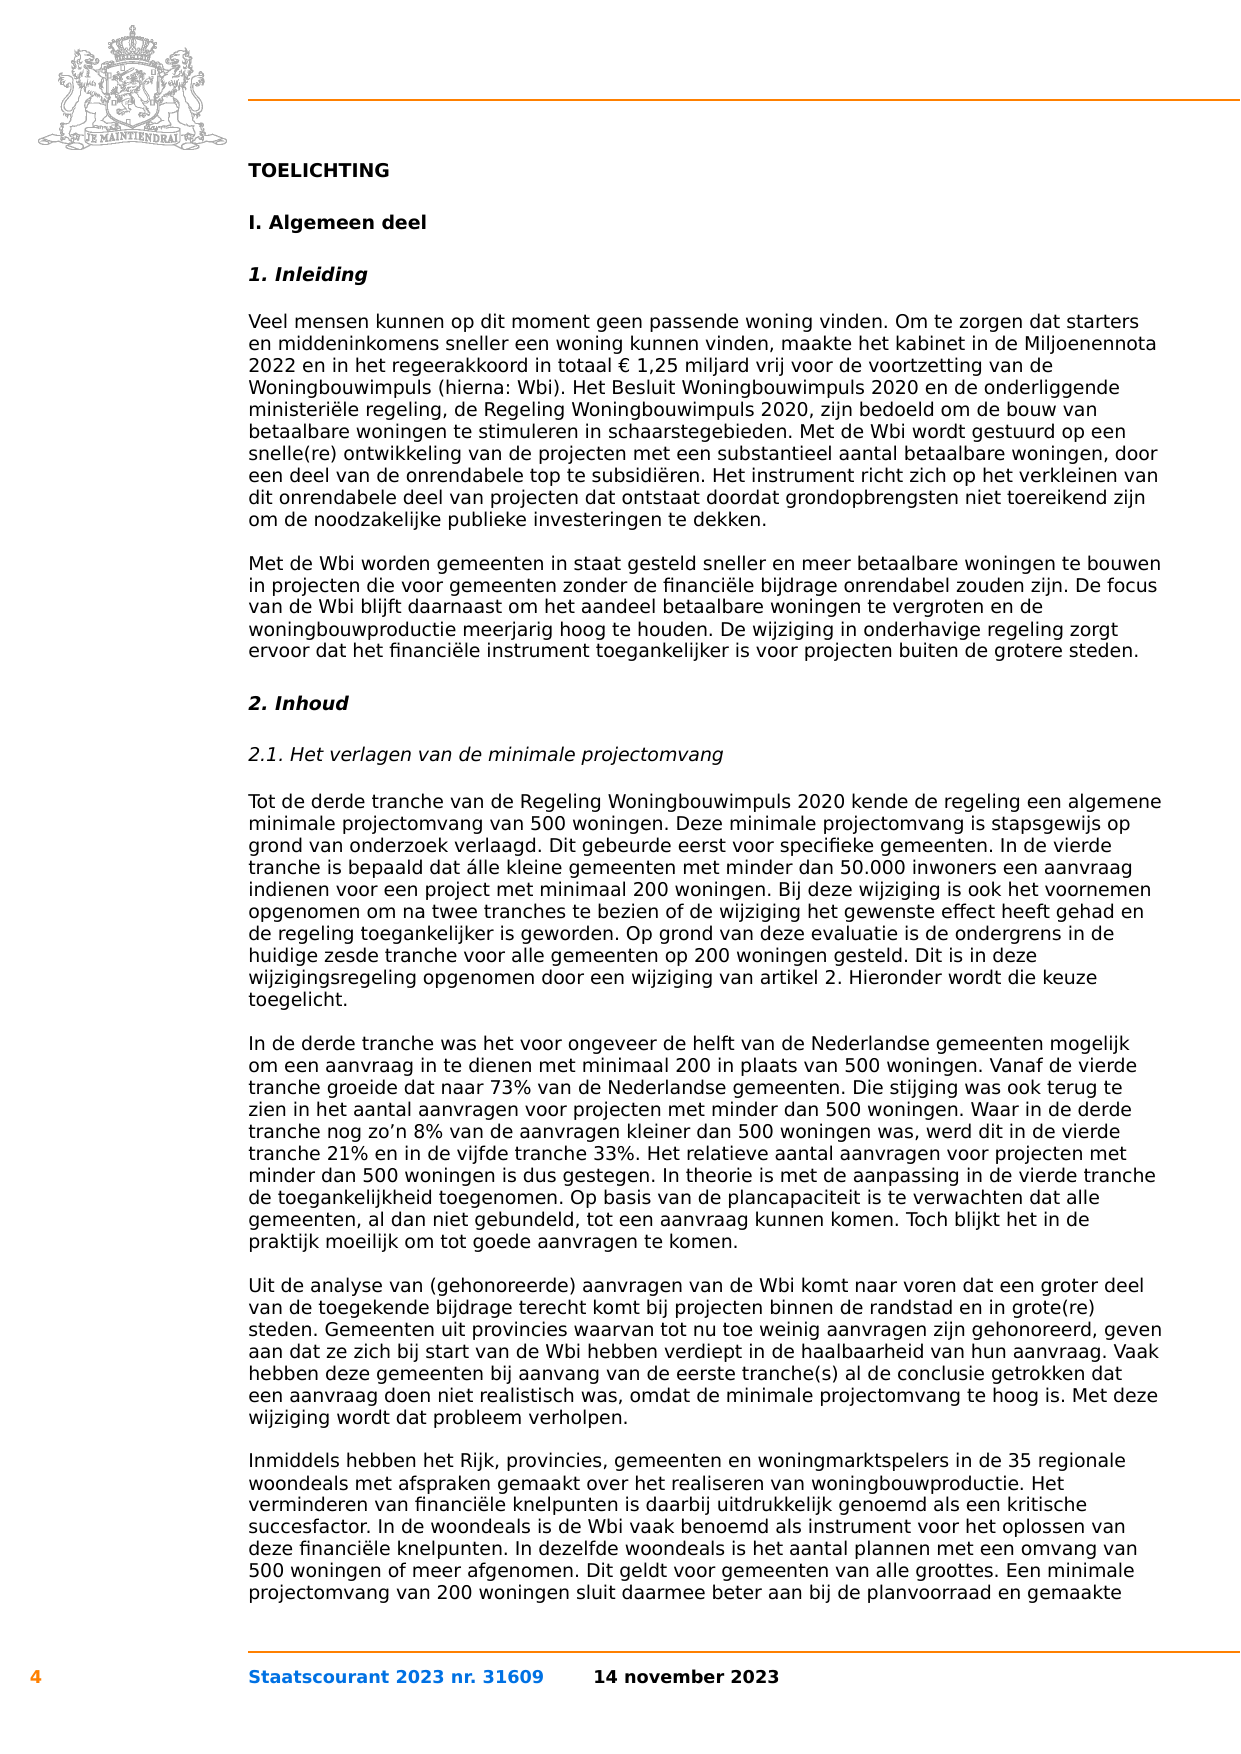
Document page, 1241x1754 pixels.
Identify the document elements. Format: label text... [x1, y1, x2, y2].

picture [38, 25, 227, 150]
text Uit de analyse van (gehonoreerde) aanvragen van de Wbi komt naar voren dat een groter deel van de toegekende bijdrage terecht komt bij projecten binnen de randstad en in grote(re) steden. Gemeenten uit provincies waarvan tot nu toe weinig aanvragen zijn gehonoreerd, geven aan dat ze zich bij start van de Wbi hebben verdiept in de haalbaarheid van hun aanvraag. Vaak hebben deze gemeenten bij aanvang van de eerste tranche(s) al de conclusie getrokken dat een aanvraag doen niet realistisch was, omdat de minimale projectomvang te hoog is. Met deze wijziging wordt dat probleem verholpen. [248, 1275, 1163, 1428]
text Veel mensen kunnen op dit moment geen passende woning vinden. Om te zorgen dat starters en middeninkomens sneller een woning kunnen vinden, maakte het kabinet in de Miljoenennota 2022 en in het regeerakkoord in totaal € 1,25 miljard vrij voor de voortzetting van de Woningbouwimpuls (hierna: Wbi). Het Besluit Woningbouwimpuls 2020 en de onderliggende ministeriële regeling, de Regeling Woningbouwimpuls 2020, zijn bedoeld om de bouw van betaalbare woningen te stimuleren in schaarstegebieden. Met de Wbi wordt gestuurd op een snelle(re) ontwikkeling van de projecten met een substantieel aantal betaalbare woningen, door een deel van de onrendabele top te subsidiëren. Het instrument richt zich op het verkleinen van dit onrendabele deel van projecten dat ontstaat doordat grondopbrengsten niet toereikend zijn om de noodzakelijke publieke investeringen te dekken. [248, 311, 1163, 531]
text Met de Wbi worden gemeenten in staat gesteld sneller en meer betaalbare woningen te bouwen in projecten die voor gemeenten zonder de financiële bijdrage onrendabel zouden zijn. De focus van de Wbi blijft daarnaast om het aandeel betaalbare woningen te vergroten en de woningbouwproductie meerjarig hoog te houden. De wijziging in onderhavige regeling zorgt ervoor dat het financiële instrument toegankelijker is voor projecten buiten de grotere steden. [248, 552, 1163, 662]
subtitle I. Algemeen deel [248, 212, 1163, 234]
subtitle 1. Inleiding [248, 264, 1163, 286]
subtitle 2.1. Het verlagen van de minimale projectomvang [248, 744, 1163, 766]
text Inmiddels hebben het Rijk, provincies, gemeenten en woningmarktspelers in de 35 regionale woondeals met afspraken gemaakt over het realiseren van woningbouwproductie. Het verminderen van financiële knelpunten is daarbij uitdrukkelijk genoemd als een kritische succesfactor. In de woondeals is de Wbi vaak benoemd als instrument voor het oplossen van deze financiële knelpunten. In dezelfde woondeals is het aantal plannen met een omvang van 500 woningen of meer afgenomen. Dit geldt voor gemeenten van alle groottes. Een minimale projectomvang van 200 woningen sluit daarmee beter aan bij de planvoorraad en gemaakte [248, 1450, 1163, 1604]
subtitle TOELICHTING [248, 160, 1163, 182]
subtitle 2. Inhoud [248, 692, 1163, 714]
text In de derde tranche was het voor ongeveer de helft van de Nederlandse gemeenten mogelijk om een aanvraag in te dienen met minimaal 200 in plaats van 500 woningen. Vanaf de vierde tranche groeide dat naar 73% van de Nederlandse gemeenten. Die stijging was ook terug te zien in het aantal aanvragen voor projecten met minder dan 500 woningen. Waar in de derde tranche nog zo’n 8% van de aanvragen kleiner dan 500 woningen was, werd dit in de vierde tranche 21% en in de vijfde tranche 33%. Het relatieve aantal aanvragen voor projecten met minder dan 500 woningen is dus gestegen. In theorie is met de aanpassing in de vierde tranche de toegankelijkheid toegenomen. Op basis van de plancapaciteit is te verwachten dat alle gemeenten, al dan niet gebundeld, tot een aanvraag kunnen komen. Toch blijkt het in de praktijk moeilijk om tot goede aanvragen te komen. [248, 1033, 1163, 1253]
text Tot de derde tranche van de Regeling Woningbouwimpuls 2020 kende de regeling een algemene minimale projectomvang van 500 woningen. Deze minimale projectomvang is stapsgewijs op grond van onderzoek verlaagd. Dit gebeurde eerst voor specifieke gemeenten. In de vierde tranche is bepaald dat álle kleine gemeenten met minder dan 50.000 inwoners een aanvraag indienen voor een project met minimaal 200 woningen. Bij deze wijziging is ook het voornemen opgenomen om na twee tranches te bezien of de wijziging het gewenste effect heeft gehad en de regeling toegankelijker is geworden. Op grond van deze evaluatie is de ondergrens in de huidige zesde tranche voor alle gemeenten op 200 woningen gesteld. Dit is in deze wijzigingsregeling opgenomen door een wijziging van artikel 2. Hieronder wordt die keuze toegelicht. [248, 791, 1163, 1011]
